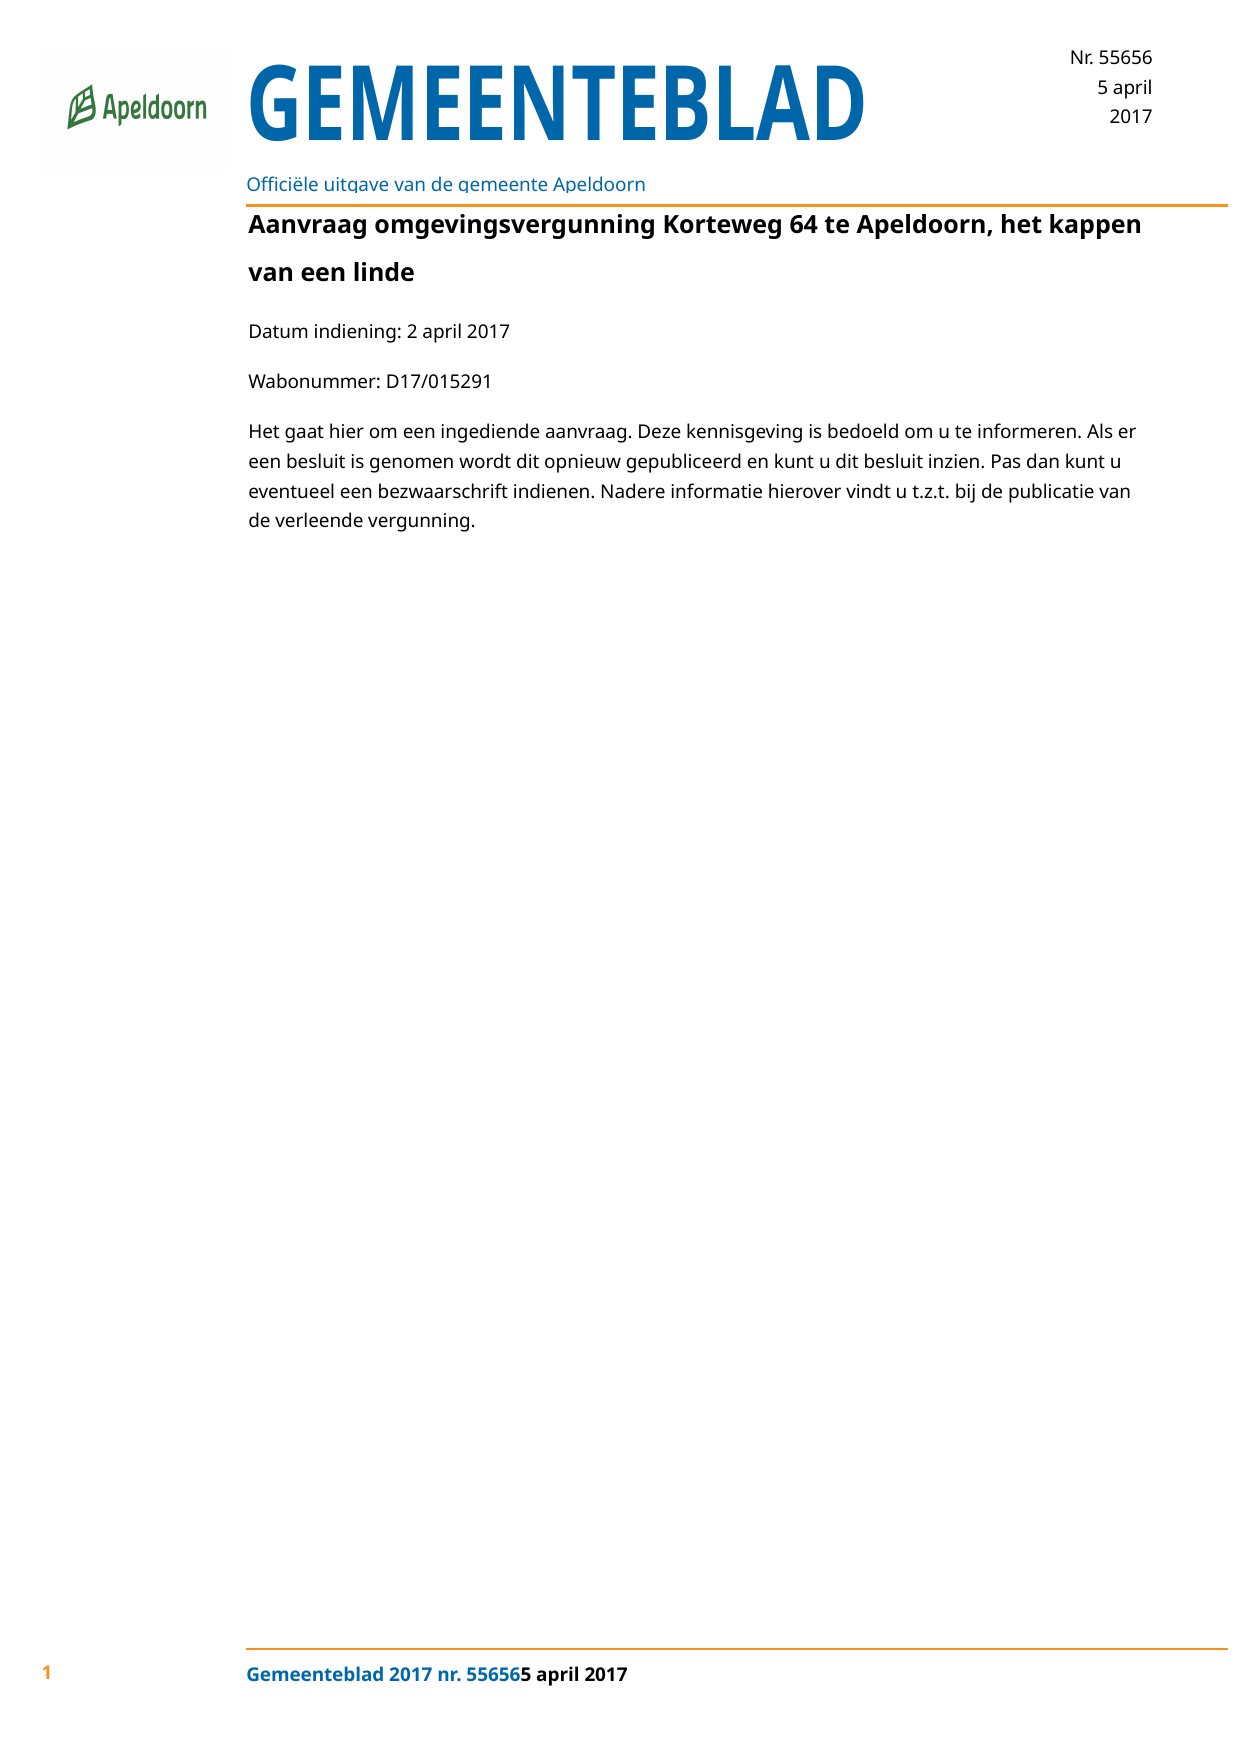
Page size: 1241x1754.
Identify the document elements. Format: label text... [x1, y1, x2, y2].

text Het gaat hier om een ingediende aanvraag. Deze kennisgeving is bedoeld om u te informeren. Als er een besluit is genomen wordt dit opnieuw gepubliceerd en kunt u dit besluit inzien. Pas dan kunt u eventueel een bezwaarschrift indienen. Nadere informatie hierover vindt u t.z.t. bij de publicatie van de verleende vergunning. [248, 419, 1152, 533]
text Aanvraag omgevingsvergunning Korteweg 64 te Apeldoorn, het kappen van een linde [248, 207, 1152, 288]
picture [41, 47, 231, 172]
text Datum indiening: 2 april 2017 [248, 318, 1152, 344]
text Wabonummer: D17/015291 [248, 368, 1152, 394]
